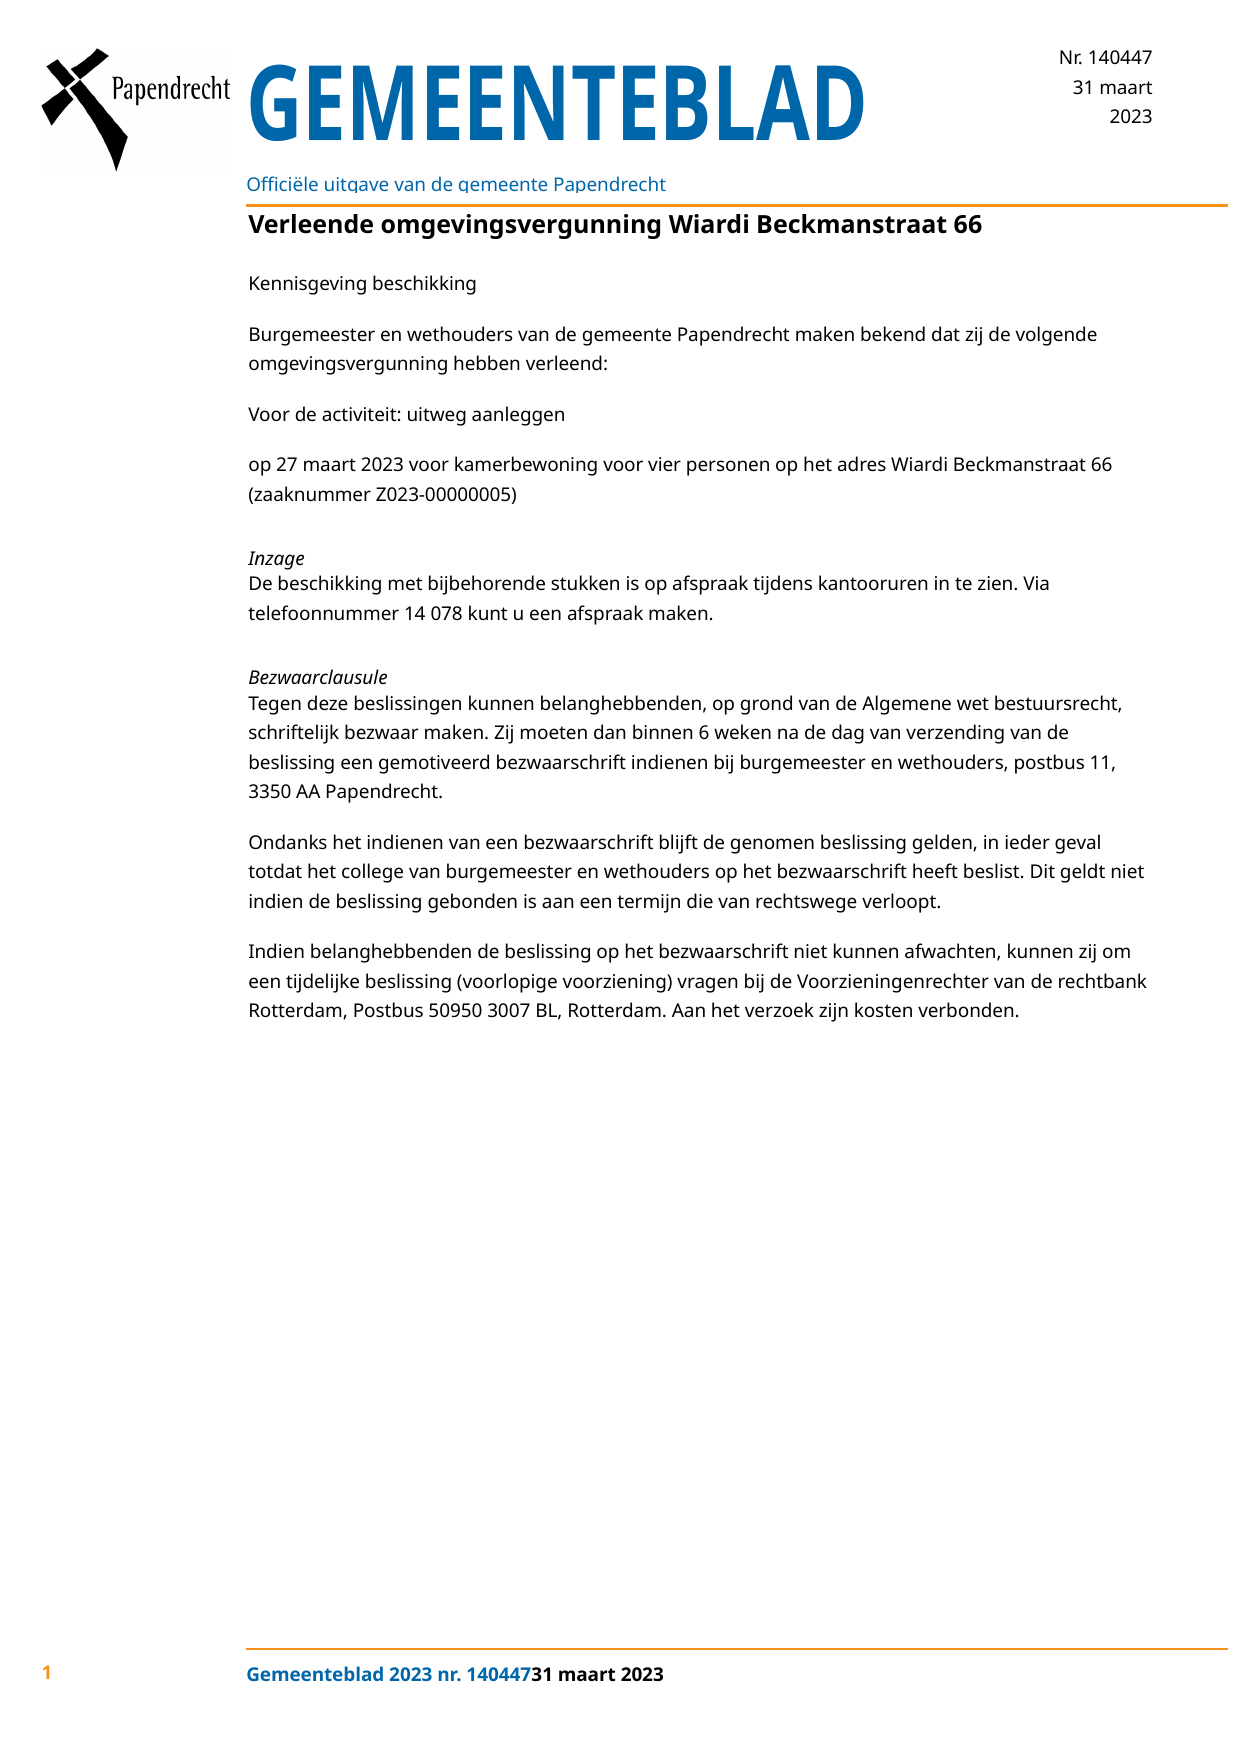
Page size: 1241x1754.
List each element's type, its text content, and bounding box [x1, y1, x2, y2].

text op 27 maart 2023 voor kamerbewoning voor vier personen op het adres Wiardi Beckmanstraat 66 (zaaknummer Z023-00000005) [248, 451, 1152, 506]
picture [41, 47, 231, 172]
text Voor de activiteit: uitweg aanleggen [248, 401, 1152, 426]
text Tegen deze beslissingen kunnen belanghebbenden, op grond van de Algemene wet bestuursrecht, schriftelijk bezwaar maken. Zij moeten dan binnen 6 weken na de dag van verzending van de beslissing een gemotiveerd bezwaarschrift indienen bij burgemeester en wethouders, postbus 11, 3350 AA Papendrecht. [248, 690, 1152, 804]
text Ondanks het indienen van een bezwaarschrift blijft de genomen beslissing gelden, in ieder geval totdat het college van burgemeester en wethouders op het bezwaarschrift heeft beslist. Dit geldt niet indien de beslissing gebonden is aan een termijn die van rechtswege verloopt. [248, 829, 1152, 914]
text Indien belanghebbenden de beslissing op het bezwaarschrift niet kunnen afwachten, kunnen zij om een tijdelijke beslissing (voorlopige voorziening) vragen bij de Voorzieningenrechter van de rechtbank Rotterdam, Postbus 50950 3007 BL, Rotterdam. Aan het verzoek zijn kosten verbonden. [248, 938, 1152, 1023]
text Bezwaarclausule [248, 664, 1152, 690]
text De beschikking met bijbehorende stukken is op afspraak tijdens kantooruren in te zien. Via telefoonnummer 14 078 kunt u een afspraak maken. [248, 570, 1152, 626]
text Burgemeester en wethouders van de gemeente Papendrecht maken bekend dat zij de volgende omgevingsvergunning hebben verleend: [248, 321, 1152, 376]
text Kennisgeving beschikking [248, 270, 1152, 296]
text Inzage [248, 545, 1152, 570]
text Verleende omgevingsvergunning Wiardi Beckmanstraat 66 [248, 207, 1152, 241]
